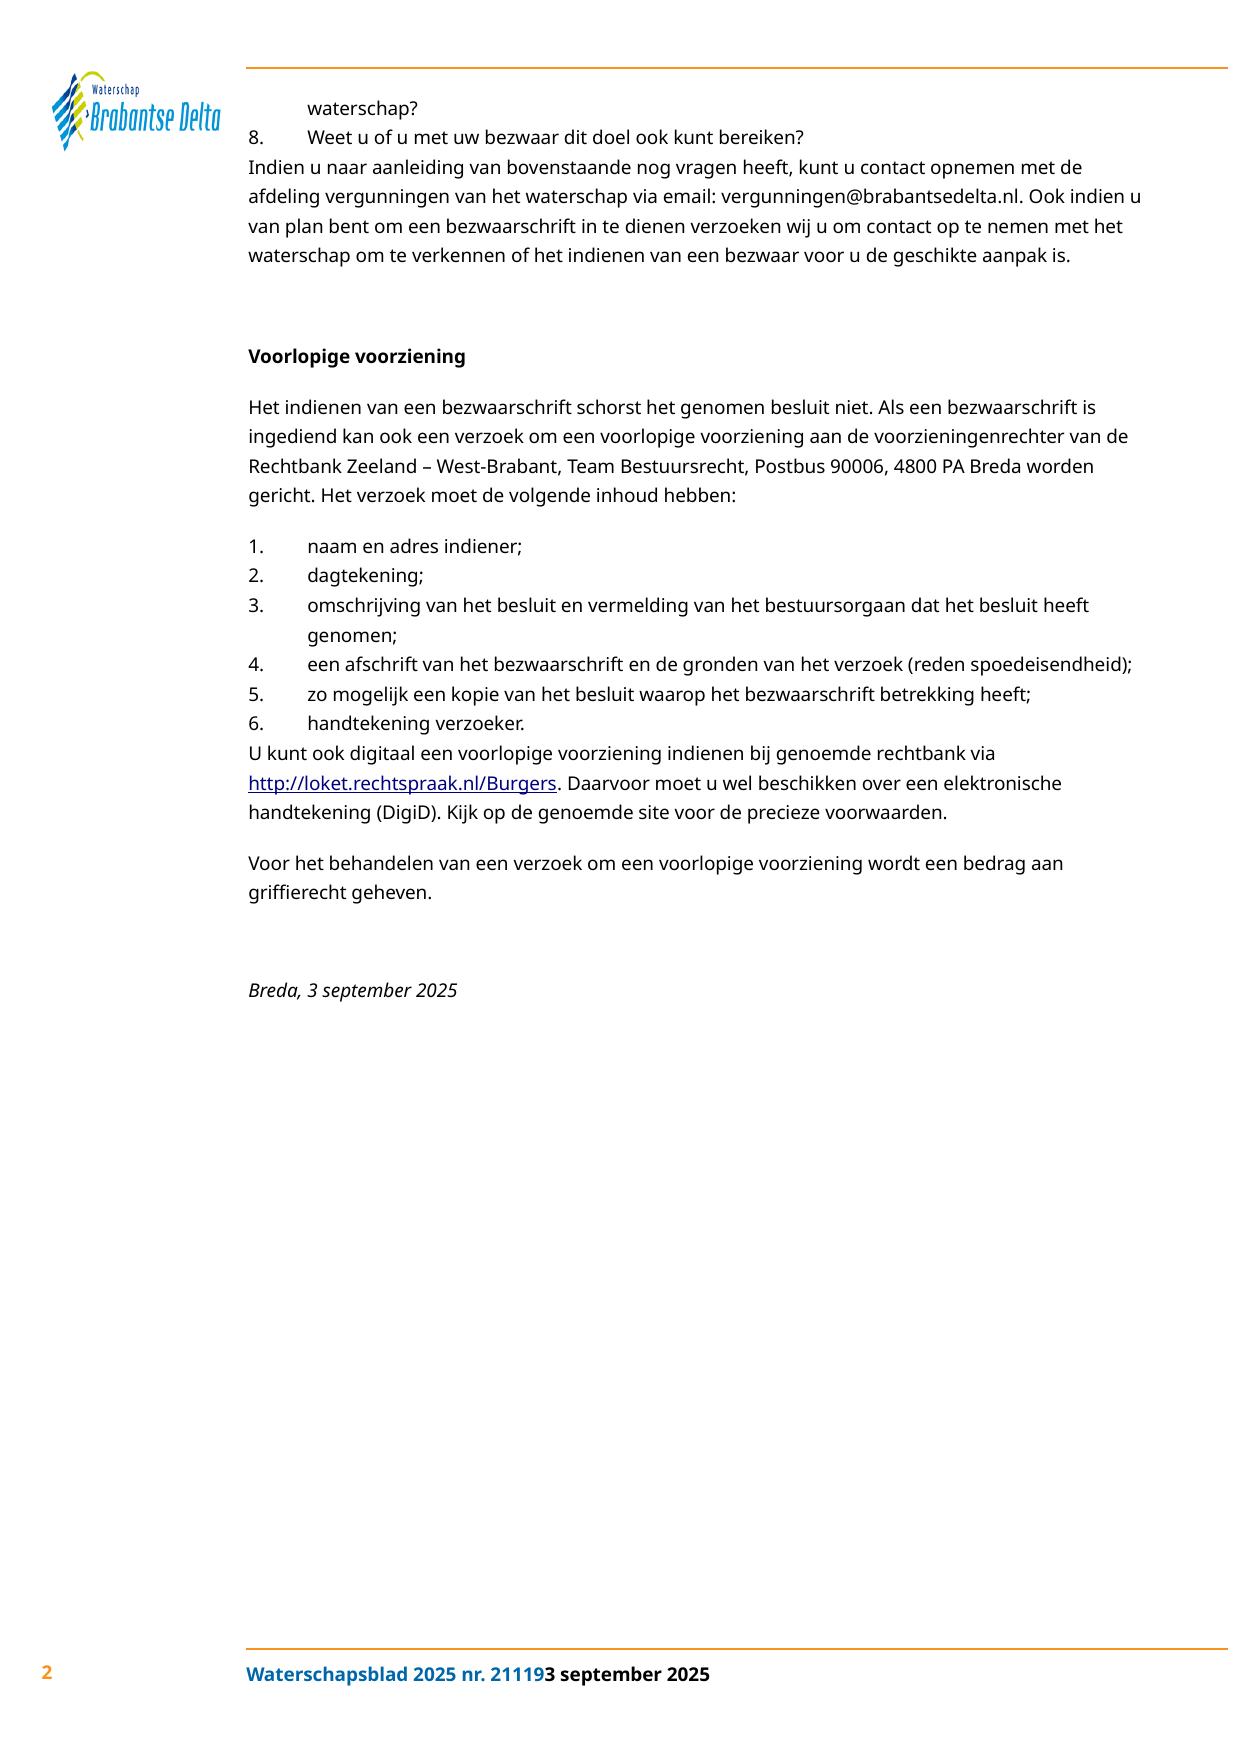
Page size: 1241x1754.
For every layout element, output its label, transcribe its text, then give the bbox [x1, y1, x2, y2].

text Het indienen van een bezwaarschrift schorst het genomen besluit niet. Als een bezwaarschrift is ingediend kan ook een verzoek om een voorlopige voorziening aan de voorzieningenrechter van de Rechtbank Zeeland – West-Brabant, Team Bestuursrecht, Postbus 90006, 4800 PA Breda worden gericht. Het verzoek moet de volgende inhoud hebben: [248, 394, 1152, 508]
picture [41, 47, 231, 172]
list omschrijving van het besluit en vermelding van het bestuursorgaan dat het besluit heeft genomen; [248, 592, 1152, 648]
list handtekening verzoeker. [248, 711, 1152, 736]
text U kunt ook digitaal een voorlopige voorziening indienen bij genoemde rechtbank via http://loket.rechtspraak.nl/Burgers. Daarvoor moet u wel beschikken over een elektronische handtekening (DigiD). Kijk op de genoemde site voor de precieze voorwaarden. [248, 740, 1152, 825]
list een afschrift van het bezwaarschrift en de gronden van het verzoek (reden spoedeisendheid); [248, 651, 1152, 677]
text Voor het behandelen van een verzoek om een voorlopige voorziening wordt een bedrag aan griffierecht geheven. [248, 850, 1152, 905]
list waterschap? [248, 95, 1152, 121]
text Indien u naar aanleiding van bovenstaande nog vragen heeft, kunt u contact opnemen met de afdeling vergunningen van het waterschap via email: vergunningen@brabantsedelta.nl. Ook indien u van plan bent om een bezwaarschrift in te dienen verzoeken wij u om contact op te nemen met het waterschap om te verkennen of het indienen van een bezwaar voor u de geschikte aanpak is. [248, 154, 1152, 268]
list dagtekening; [248, 563, 1152, 588]
list naam en adres indiener; [248, 533, 1152, 559]
list zo mogelijk een kopie van het besluit waarop het bezwaarschrift betrekking heeft; [248, 681, 1152, 707]
text Voorlopige voorziening [248, 343, 1152, 369]
list Weet u of u met uw bezwaar dit doel ook kunt bereiken? [248, 124, 1152, 150]
text Breda, 3 september 2025 [248, 978, 1152, 1003]
